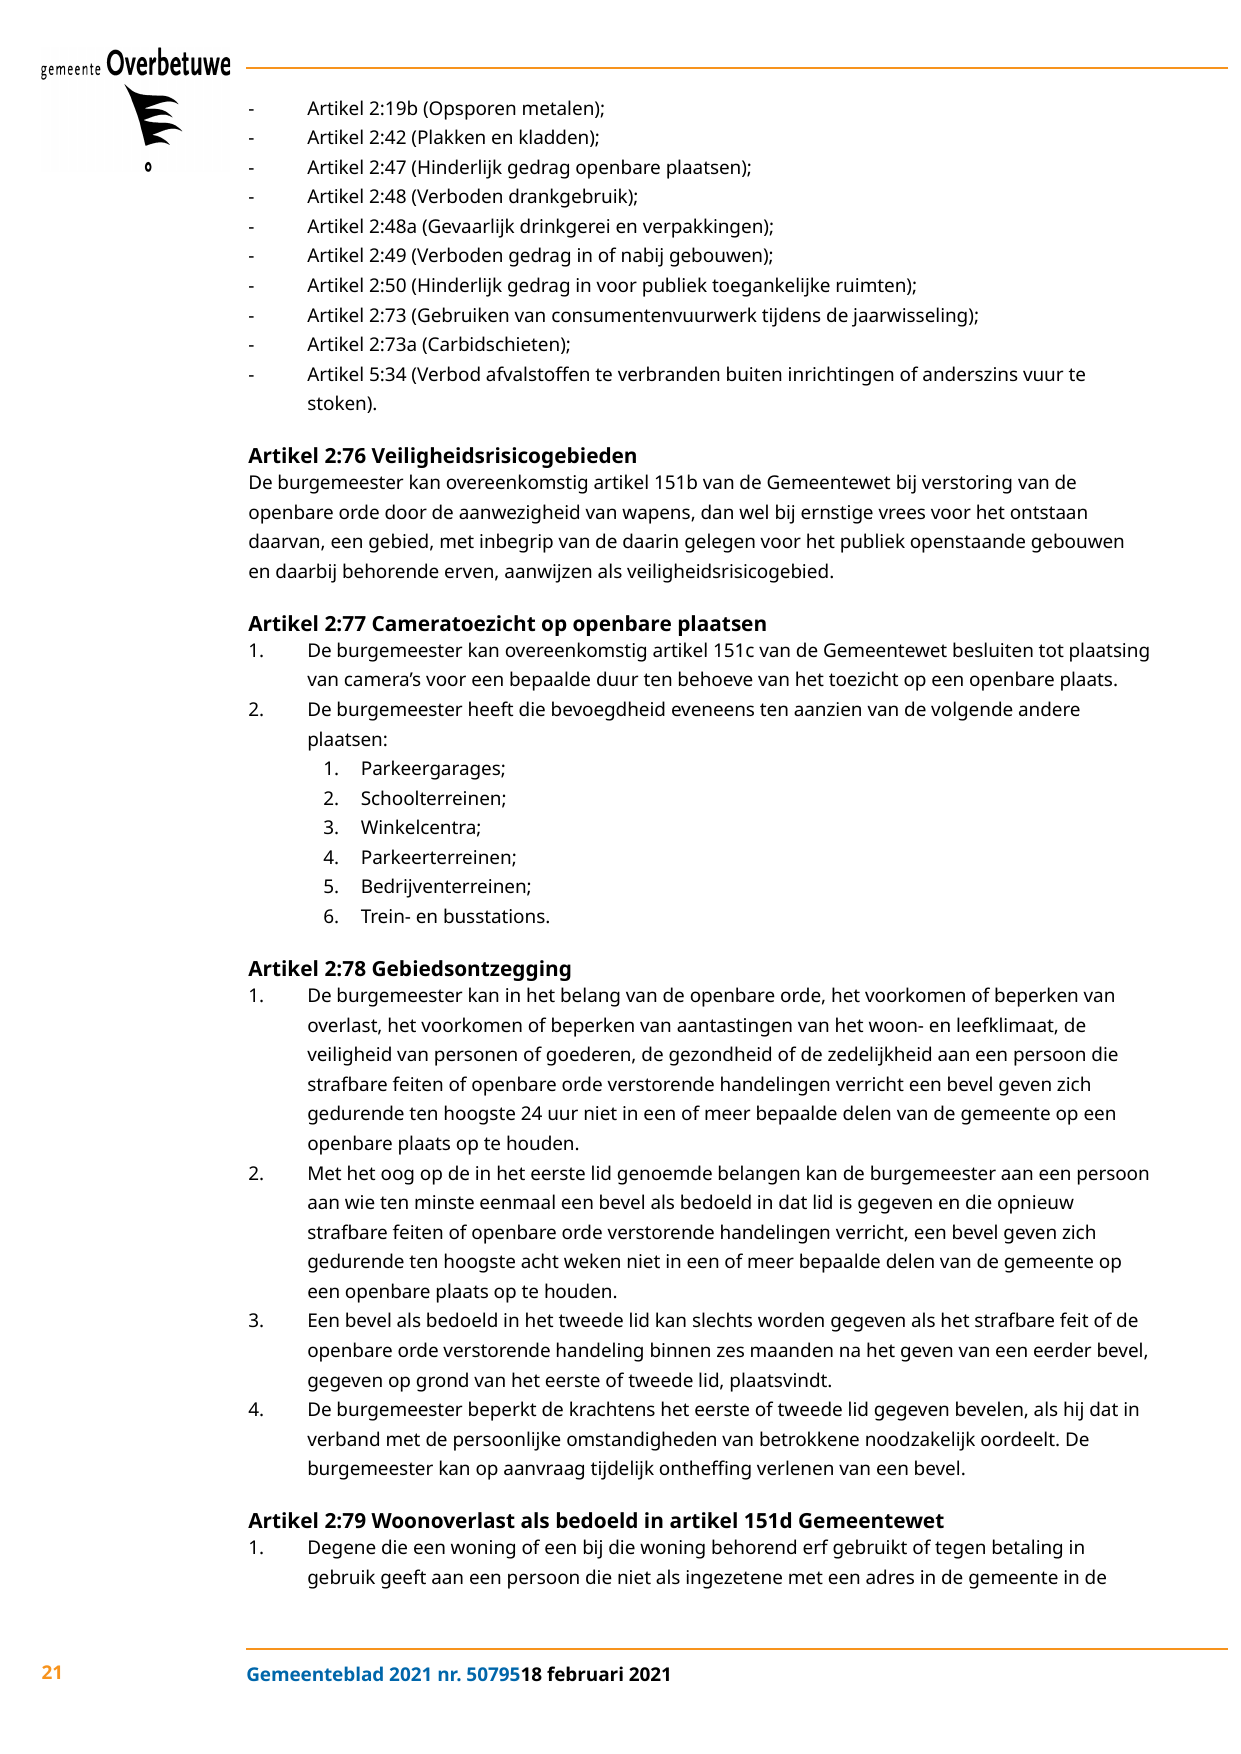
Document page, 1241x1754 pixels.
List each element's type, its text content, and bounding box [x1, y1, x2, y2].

list Winkelcentra; [323, 814, 1152, 840]
list Artikel 2:42 (Plakken en kladden); [248, 124, 1152, 150]
list De burgemeester heeft die bevoegdheid eveneens ten aanzien van de volgende andere plaatsen: [248, 696, 1152, 752]
list Artikel 2:19b (Opsporen metalen); [248, 95, 1152, 121]
list Met het oog op de in het eerste lid genoemde belangen kan de burgemeester aan een persoon aan wie ten minste eenmaal een bevel als bedoeld in dat lid is gegeven en die opnieuw strafbare feiten of openbare orde verstorende handelingen verricht, een bevel geven zich gedurende ten hoogste acht weken niet in een of meer bepaalde delen van de gemeente op een openbare plaats op te houden. [248, 1160, 1152, 1304]
list De burgemeester kan in het belang van de openbare orde, het voorkomen of beperken van overlast, het voorkomen of beperken van aantastingen van het woon- en leefklimaat, de veiligheid van personen of goederen, de gezondheid of de zedelijkheid aan een persoon die strafbare feiten of openbare orde verstorende handelingen verricht een bevel geven zich gedurende ten hoogste 24 uur niet in een of meer bepaalde delen van de gemeente op een openbare plaats op te houden. [248, 982, 1152, 1156]
list De burgemeester beperkt de krachtens het eerste of tweede lid gegeven bevelen, als hij dat in verband met de persoonlijke omstandigheden van betrokkene noodzakelijk oordeelt. De burgemeester kan op aanvraag tijdelijk ontheffing verlenen van een bevel. [248, 1396, 1152, 1481]
list Trein- en busstations. [323, 903, 1152, 929]
list Artikel 2:47 (Hinderlijk gedrag openbare plaatsen); [248, 154, 1152, 180]
list De burgemeester kan overeenkomstig artikel 151c van de Gemeentewet besluiten tot plaatsing van camera’s voor een bepaalde duur ten behoeve van het toezicht op een openbare plaats. [248, 637, 1152, 692]
text Artikel 2:76 Veiligheidsrisicogebieden [248, 441, 1152, 469]
list Artikel 2:48 (Verboden drankgebruik); [248, 183, 1152, 209]
list Schoolterreinen; [323, 785, 1152, 811]
list Degene die een woning of een bij die woning behorend erf gebruikt of tegen betaling in gebruik geeft aan een persoon die niet als ingezetene met een adres in de gemeente in de [248, 1534, 1152, 1590]
text De burgemeester kan overeenkomstig artikel 151b van de Gemeentewet bij verstoring van de openbare orde door de aanwezigheid van wapens, dan wel bij ernstige vrees voor het ontstaan daarvan, een gebied, met inbegrip van de daarin gelegen voor het publiek openstaande gebouwen en daarbij behorende erven, aanwijzen als veiligheidsrisicogebied. [248, 469, 1152, 584]
list Artikel 2:50 (Hinderlijk gedrag in voor publiek toegankelijke ruimten); [248, 272, 1152, 298]
text Artikel 2:79 Woonoverlast als bedoeld in artikel 151d Gemeentewet [248, 1506, 1152, 1534]
list Artikel 2:49 (Verboden gedrag in of nabij gebouwen); [248, 243, 1152, 268]
list Een bevel als bedoeld in het tweede lid kan slechts worden gegeven als het strafbare feit of de openbare orde verstorende handeling binnen zes maanden na het geven van een eerder bevel, gegeven op grond van het eerste of tweede lid, plaatsvindt. [248, 1308, 1152, 1392]
list Artikel 2:73 (Gebruiken van consumentenvuurwerk tijdens de jaarwisseling); [248, 302, 1152, 328]
list Artikel 2:73a (Carbidschieten); [248, 331, 1152, 357]
text Artikel 2:78 Gebiedsontzegging [248, 954, 1152, 982]
list Parkeerterreinen; [323, 844, 1152, 870]
list Artikel 5:34 (Verbod afvalstoffen te verbranden buiten inrichtingen of anderszins vuur te stoken). [248, 361, 1152, 416]
text Artikel 2:77 Cameratoezicht op openbare plaatsen [248, 609, 1152, 637]
picture [41, 47, 231, 172]
list Artikel 2:48a (Gevaarlijk drinkgerei en verpakkingen); [248, 213, 1152, 239]
list Parkeergarages; [323, 755, 1152, 781]
list Bedrijventerreinen; [323, 874, 1152, 899]
